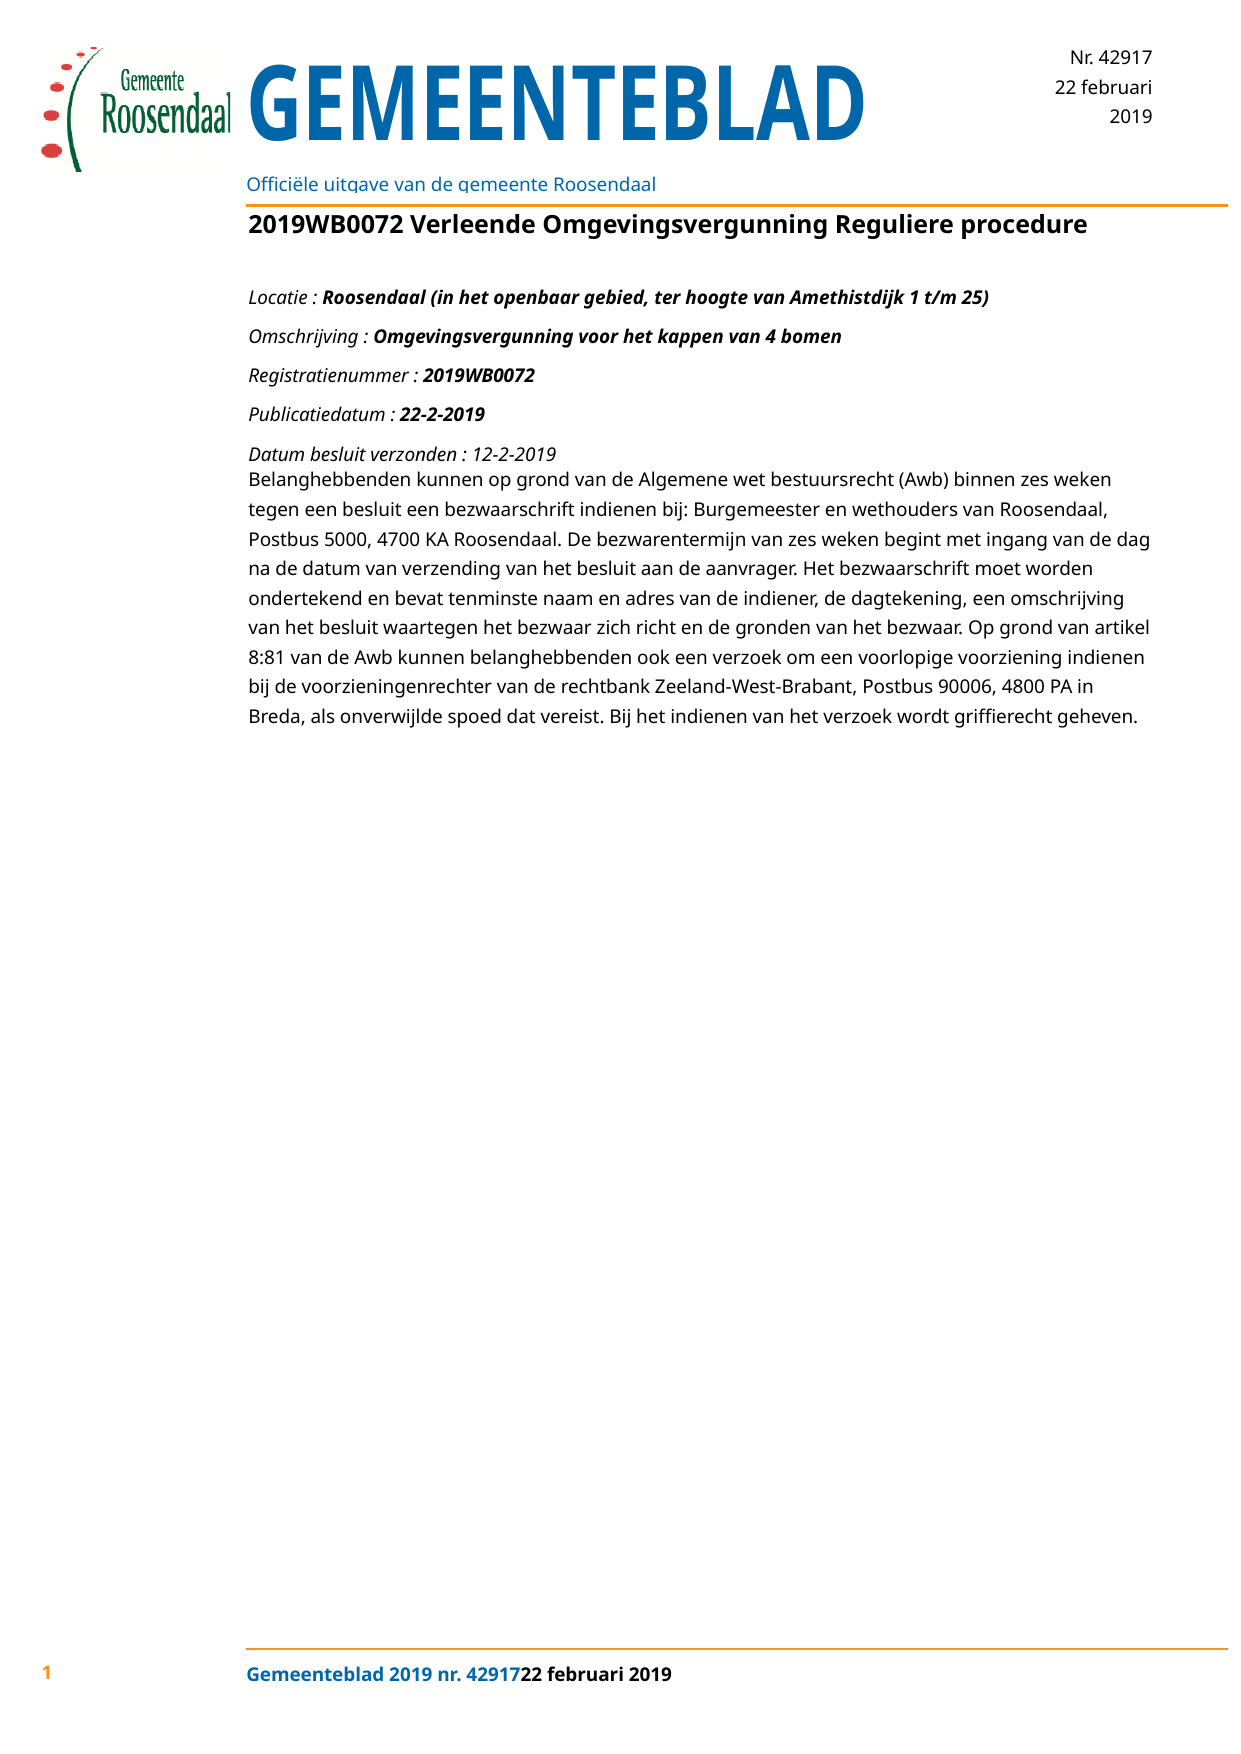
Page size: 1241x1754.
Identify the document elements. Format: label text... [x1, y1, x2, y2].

text Registratienummer : 2019WB0072 [248, 362, 1152, 388]
text Omschrijving : Omgevingsvergunning voor het kappen van 4 bomen [248, 323, 1152, 349]
text 2019WB0072 Verleende Omgevingsvergunning Reguliere procedure [248, 207, 1152, 241]
text Datum besluit verzonden : 12-2-2019 [248, 441, 1152, 467]
text Locatie : Roosendaal (in het openbaar gebied, ter hoogte van Amethistdijk 1 t/m 25) [248, 284, 1152, 309]
text Publicatiedatum : 22-2-2019 [248, 402, 1152, 427]
text Belanghebbenden kunnen op grond van de Algemene wet bestuursrecht (Awb) binnen zes weken tegen een besluit een bezwaarschrift indienen bij: Burgemeester en wethouders van Roosendaal, Postbus 5000, 4700 KA Roosendaal. De bezwarentermijn van zes weken begint met ingang van de dag na de datum van verzending van het besluit aan de aanvrager. Het bezwaarschrift moet worden ondertekend en bevat tenminste naam en adres van de indiener, de dagtekening, een omschrijving van het besluit waartegen het bezwaar zich richt en de gronden van het bezwaar. Op grond van artikel 8:81 van de Awb kunnen belanghebbenden ook een verzoek om een voorlopige voorziening indienen bij de voorzieningenrechter van de rechtbank Zeeland-West-Brabant, Postbus 90006, 4800 PA in Breda, als onverwijlde spoed dat vereist. Bij het indienen van het verzoek wordt griffierecht geheven. [248, 467, 1152, 729]
picture [41, 47, 231, 172]
